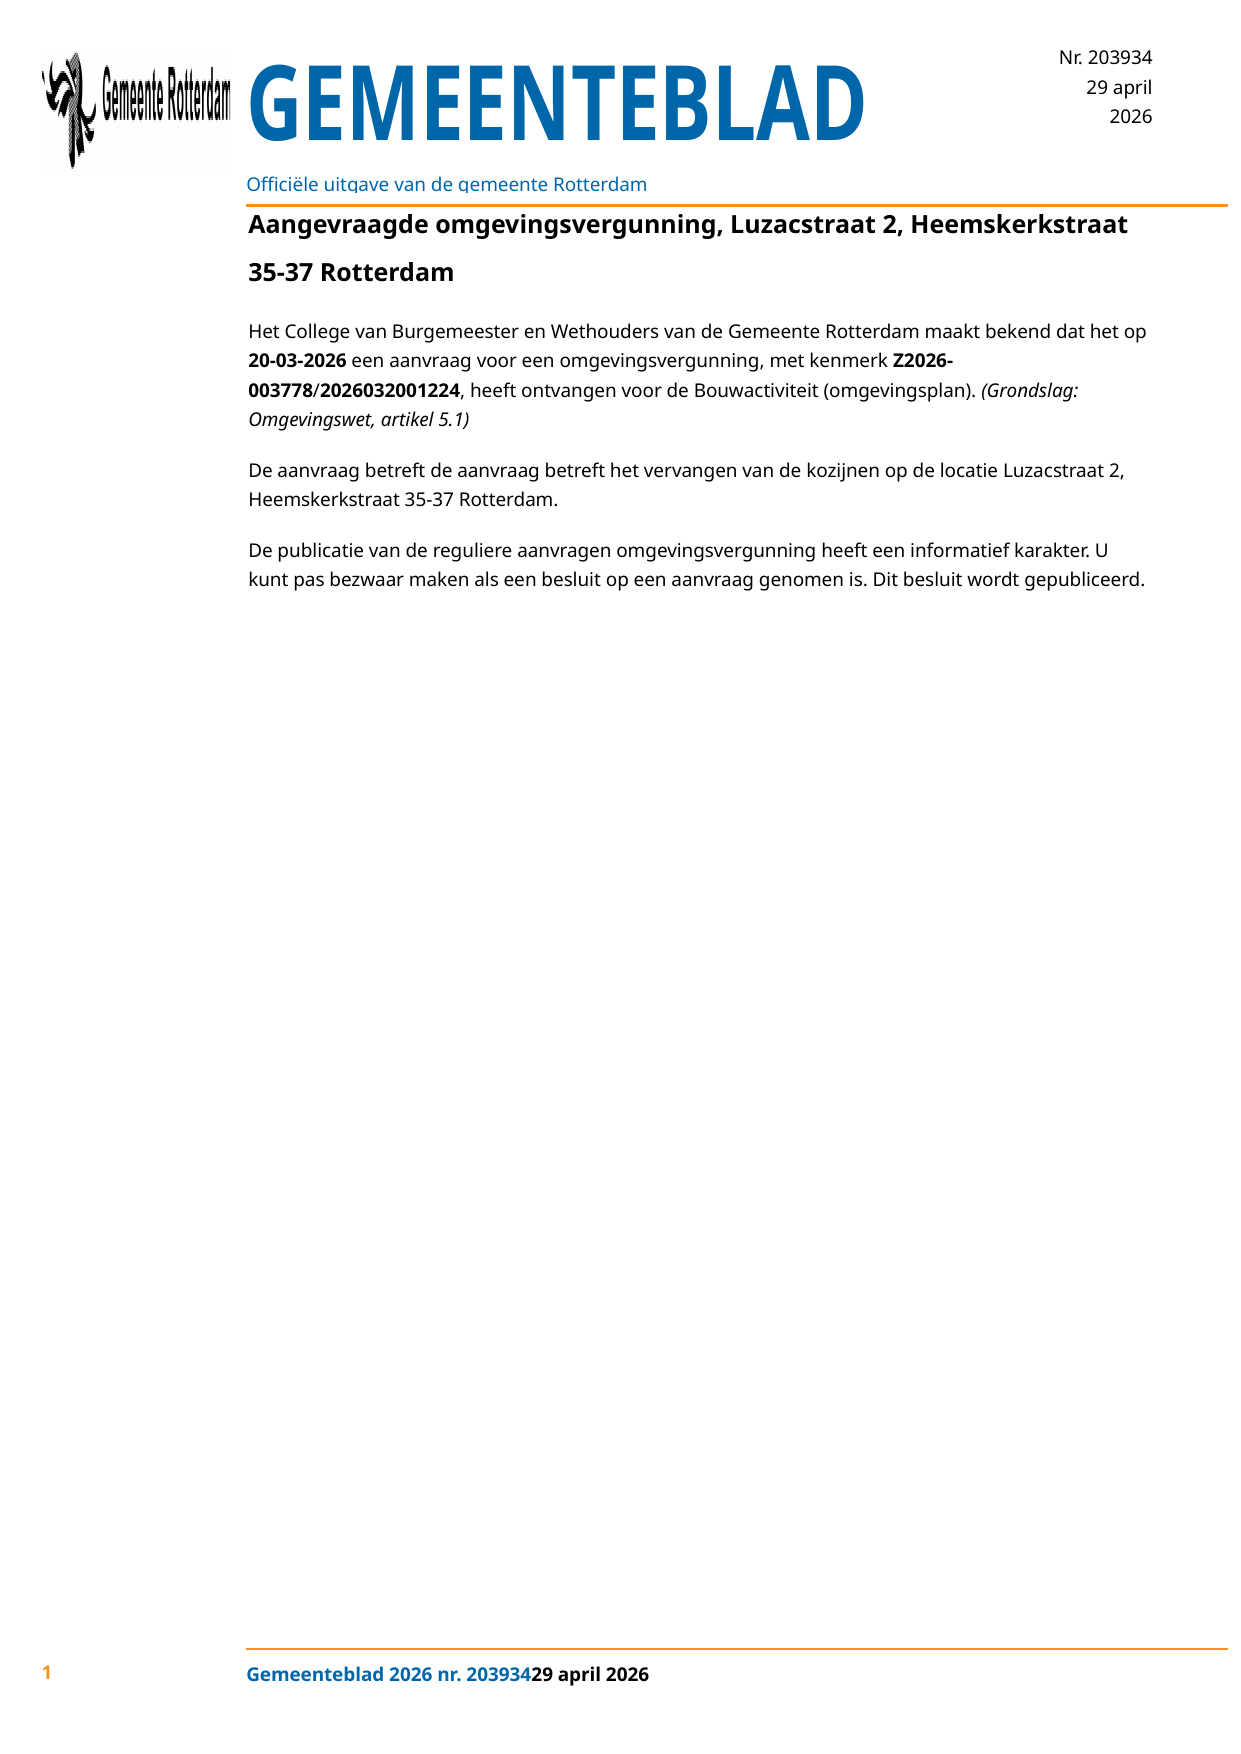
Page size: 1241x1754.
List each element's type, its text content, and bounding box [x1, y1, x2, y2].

text Aangevraagde omgevingsvergunning, Luzacstraat 2, Heemskerkstraat 35-37 Rotterdam [248, 207, 1152, 288]
text De aanvraag betreft de aanvraag betreft het vervangen van de kozijnen op de locatie Luzacstraat 2, Heemskerkstraat 35-37 Rotterdam. [248, 457, 1152, 512]
text De publicatie van de reguliere aanvragen omgevingsvergunning heeft een informatief karakter. U kunt pas bezwaar maken als een besluit op een aanvraag genomen is. Dit besluit wordt gepubliceerd. [248, 537, 1152, 592]
picture [41, 47, 231, 172]
text Het College van Burgemeester en Wethouders van de Gemeente Rotterdam maakt bekend dat het op 20-03-2026 een aanvraag voor een omgevingsvergunning, met kenmerk Z2026-003778/2026032001224, heeft ontvangen voor de Bouwactiviteit (omgevingsplan). (Grondslag: Omgevingswet, artikel 5.1) [248, 318, 1152, 432]
